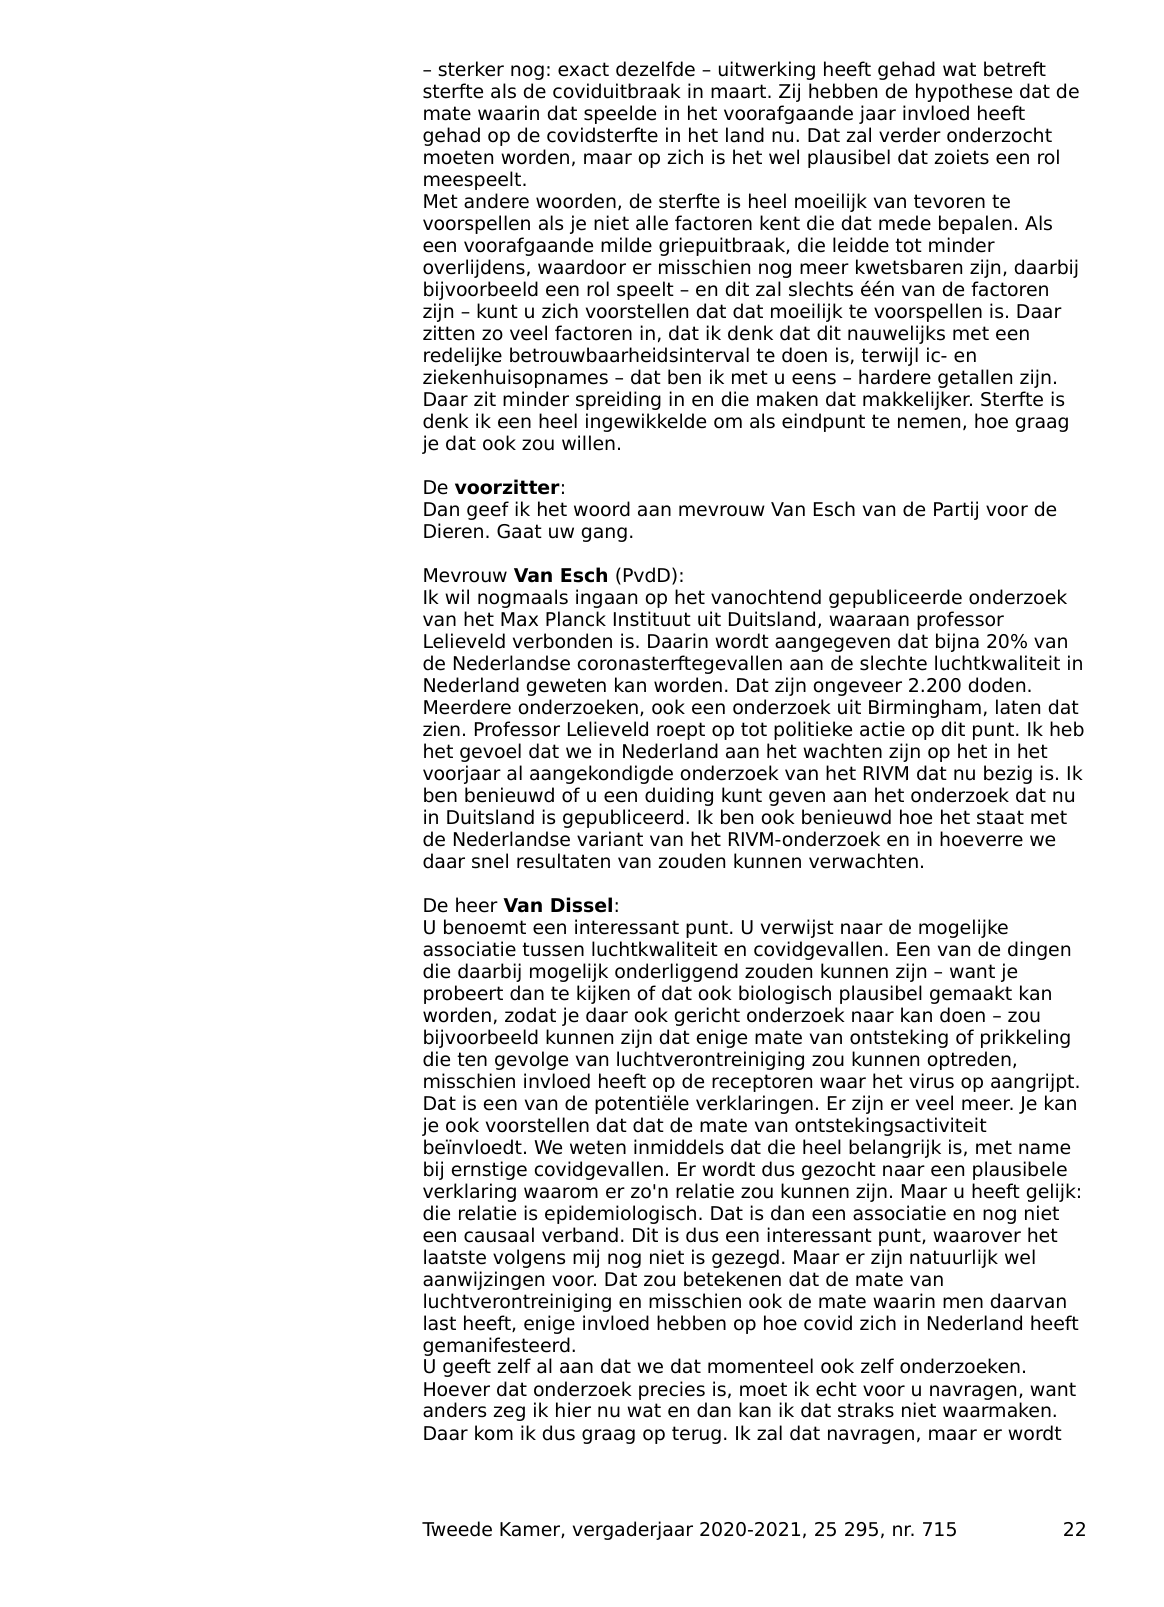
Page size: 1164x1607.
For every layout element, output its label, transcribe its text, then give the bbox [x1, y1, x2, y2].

text Mevrouw Van Esch (PvdD): [422, 565, 1087, 587]
text – sterker nog: exact dezelfde – uitwerking heeft gehad wat betreft sterfte als de coviduitbraak in maart. Zij hebben de hypothese dat de mate waarin dat speelde in het voorafgaande jaar invloed heeft gehad op de covidsterfte in het land nu. Dat zal verder onderzocht moeten worden, maar op zich is het wel plausibel dat zoiets een rol meespeelt. [422, 59, 1087, 191]
text Met andere woorden, de sterfte is heel moeilijk van tevoren te voorspellen als je niet alle factoren kent die dat mede bepalen. Als een voorafgaande milde griepuitbraak, die leidde tot minder overlijdens, waardoor er misschien nog meer kwetsbaren zijn, daarbij bijvoorbeeld een rol speelt – en dit zal slechts één van de factoren zijn – kunt u zich voorstellen dat dat moeilijk te voorspellen is. Daar zitten zo veel factoren in, dat ik denk dat dit nauwelijks met een redelijke betrouwbaarheidsinterval te doen is, terwijl ic- en ziekenhuisopnames – dat ben ik met u eens – hardere getallen zijn. Daar zit minder spreiding in en die maken dat makkelijker. Sterfte is denk ik een heel ingewikkelde om als eindpunt te nemen, hoe graag je dat ook zou willen. [422, 191, 1087, 455]
text U geeft zelf al aan dat we dat momenteel ook zelf onderzoeken. Hoever dat onderzoek precies is, moet ik echt voor u navragen, want anders zeg ik hier nu wat en dan kan ik dat straks niet waarmaken. Daar kom ik dus graag op terug. Ik zal dat navragen, maar er wordt [422, 1356, 1087, 1444]
text Ik wil nogmaals ingaan op het vanochtend gepubliceerde onderzoek van het Max Planck Instituut uit Duitsland, waaraan professor Lelieveld verbonden is. Daarin wordt aangegeven dat bijna 20% van de Nederlandse coronasterftegevallen aan de slechte luchtkwaliteit in Nederland geweten kan worden. Dat zijn ongeveer 2.200 doden. Meerdere onderzoeken, ook een onderzoek uit Birmingham, laten dat zien. Professor Lelieveld roept op tot politieke actie op dit punt. Ik heb het gevoel dat we in Nederland aan het wachten zijn op het in het voorjaar al aangekondigde onderzoek van het RIVM dat nu bezig is. Ik ben benieuwd of u een duiding kunt geven aan het onderzoek dat nu in Duitsland is gepubliceerd. Ik ben ook benieuwd hoe het staat met de Nederlandse variant van het RIVM-onderzoek en in hoeverre we daar snel resultaten van zouden kunnen verwachten. [422, 587, 1087, 873]
text U benoemt een interessant punt. U verwijst naar de mogelijke associatie tussen luchtkwaliteit en covidgevallen. Een van de dingen die daarbij mogelijk onderliggend zouden kunnen zijn – want je probeert dan te kijken of dat ook biologisch plausibel gemaakt kan worden, zodat je daar ook gericht onderzoek naar kan doen – zou bijvoorbeeld kunnen zijn dat enige mate van ontsteking of prikkeling die ten gevolge van luchtverontreiniging zou kunnen optreden, misschien invloed heeft op de receptoren waar het virus op aangrijpt. Dat is een van de potentiële verklaringen. Er zijn er veel meer. Je kan je ook voorstellen dat dat de mate van ontstekingsactiviteit beïnvloedt. We weten inmiddels dat die heel belangrijk is, met name bij ernstige covidgevallen. Er wordt dus gezocht naar een plausibele verklaring waarom er zo'n relatie zou kunnen zijn. Maar u heeft gelijk: die relatie is epidemiologisch. Dat is dan een associatie en nog niet een causaal verband. Dit is dus een interessant punt, waarover het laatste volgens mij nog niet is gezegd. Maar er zijn natuurlijk wel aanwijzingen voor. Dat zou betekenen dat de mate van luchtverontreiniging en misschien ook de mate waarin men daarvan last heeft, enige invloed hebben op hoe covid zich in Nederland heeft gemanifesteerd. [422, 917, 1087, 1356]
text De voorzitter: [422, 477, 1087, 499]
text Dan geef ik het woord aan mevrouw Van Esch van de Partij voor de Dieren. Gaat uw gang. [422, 499, 1087, 543]
text De heer Van Dissel: [422, 895, 1087, 917]
